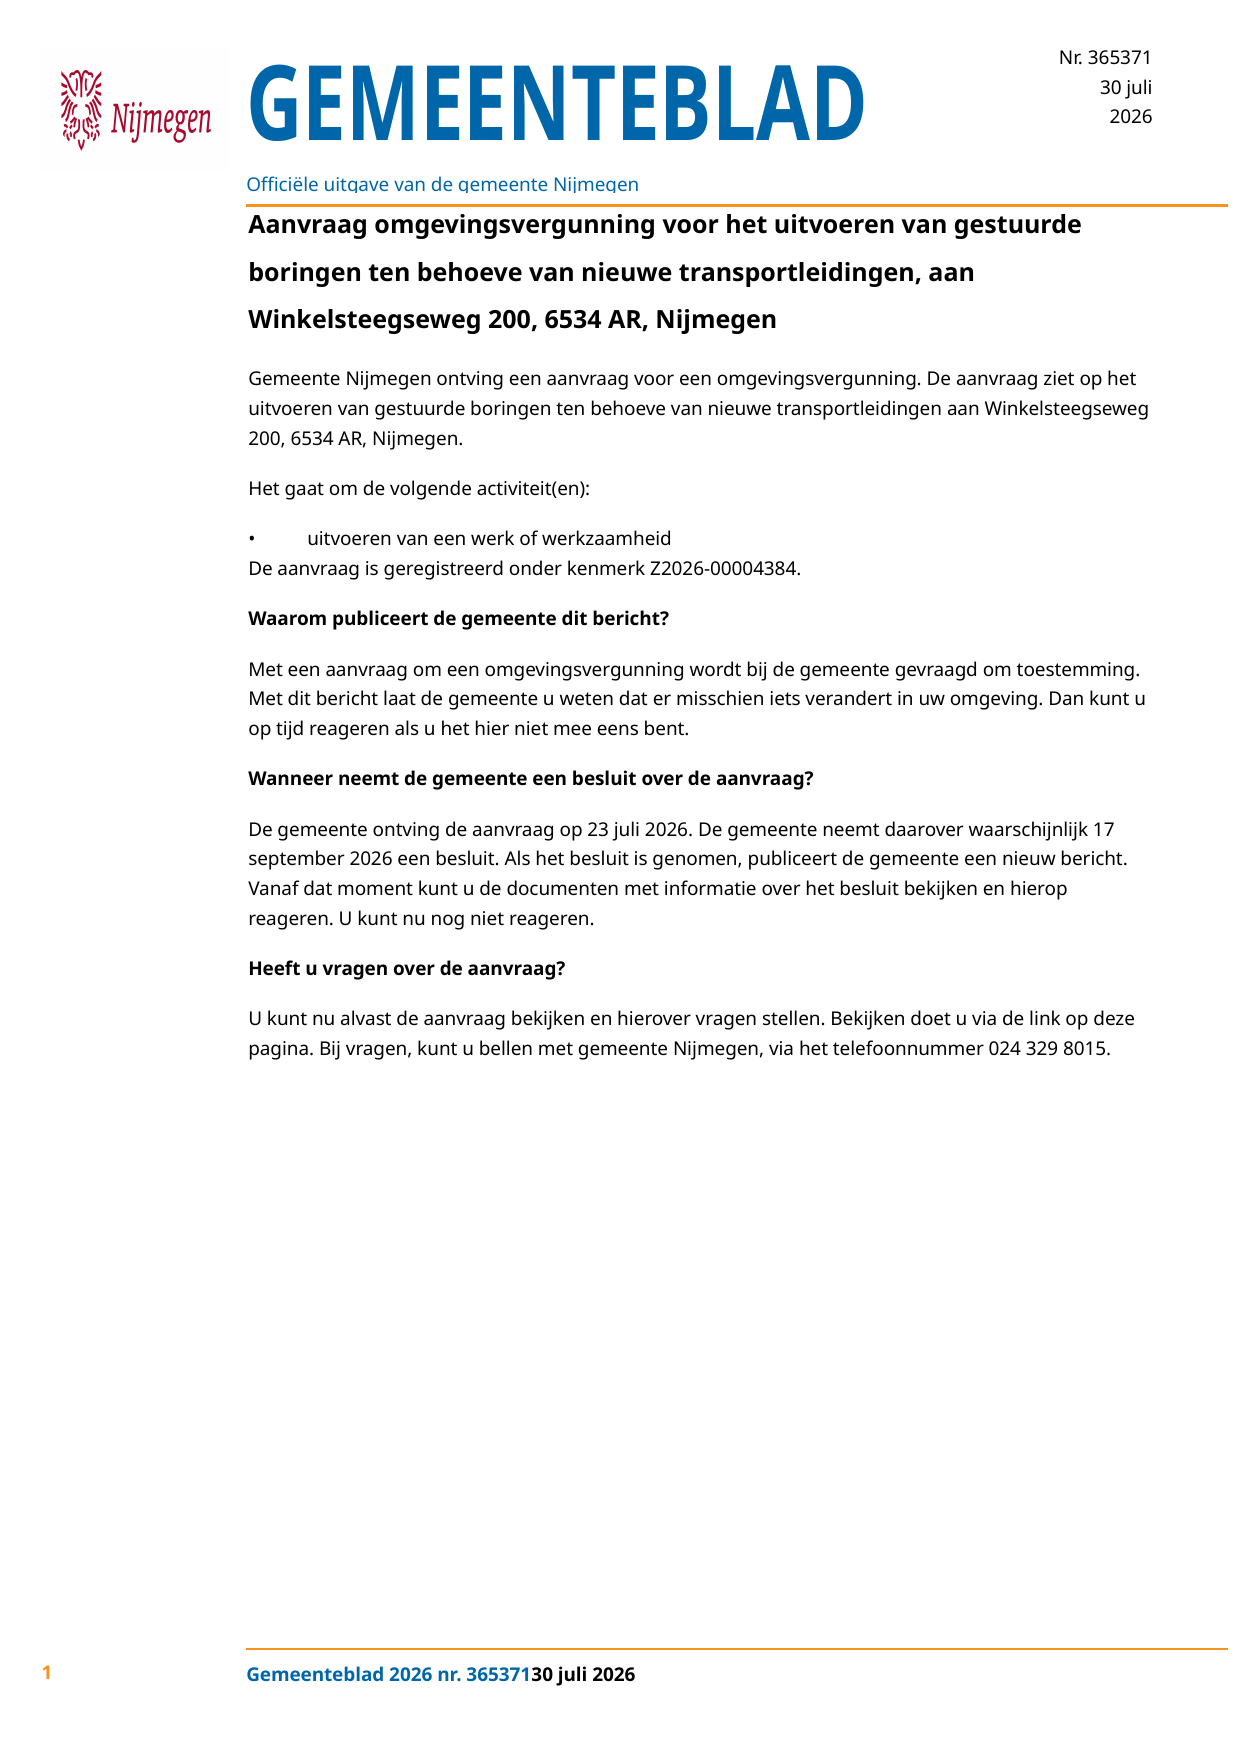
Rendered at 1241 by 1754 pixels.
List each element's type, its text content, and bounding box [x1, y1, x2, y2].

text Het gaat om de volgende activiteit(en): [248, 475, 1152, 501]
text Waarom publiceert de gemeente dit bericht? [248, 606, 1152, 631]
text Aanvraag omgevingsvergunning voor het uitvoeren van gestuurde boringen ten behoeve van nieuwe transportleidingen, aan Winkelsteegseweg 200, 6534 AR, Nijmegen [248, 207, 1152, 336]
picture [41, 47, 231, 172]
text Heeft u vragen over de aanvraag? [248, 955, 1152, 981]
list uitvoeren van een werk of werkzaamheid [248, 526, 1152, 551]
text De gemeente ontving de aanvraag op 23 juli 2026. De gemeente neemt daarover waarschijnlijk 17 september 2026 een besluit. Als het besluit is genomen, publiceert de gemeente een nieuw bericht. Vanaf dat moment kunt u de documenten met informatie over het besluit bekijken en hierop reageren. U kunt nu nog niet reageren. [248, 816, 1152, 930]
text De aanvraag is geregistreerd onder kenmerk Z2026-00004384. [248, 555, 1152, 581]
text Gemeente Nijmegen ontving een aanvraag voor een omgevingsvergunning. De aanvraag ziet op het uitvoeren van gestuurde boringen ten behoeve van nieuwe transportleidingen aan Winkelsteegseweg 200, 6534 AR, Nijmegen. [248, 366, 1152, 450]
text Met een aanvraag om een omgevingsvergunning wordt bij de gemeente gevraagd om toestemming. Met dit bericht laat de gemeente u weten dat er misschien iets verandert in uw omgeving. Dan kunt u op tijd reageren als u het hier niet mee eens bent. [248, 656, 1152, 741]
text Wanneer neemt de gemeente een besluit over de aanvraag? [248, 766, 1152, 791]
text U kunt nu alvast de aanvraag bekijken en hierover vragen stellen. Bekijken doet u via de link op deze pagina. Bij vragen, kunt u bellen met gemeente Nijmegen, via het telefoonnummer 024 329 8015. [248, 1006, 1152, 1061]
